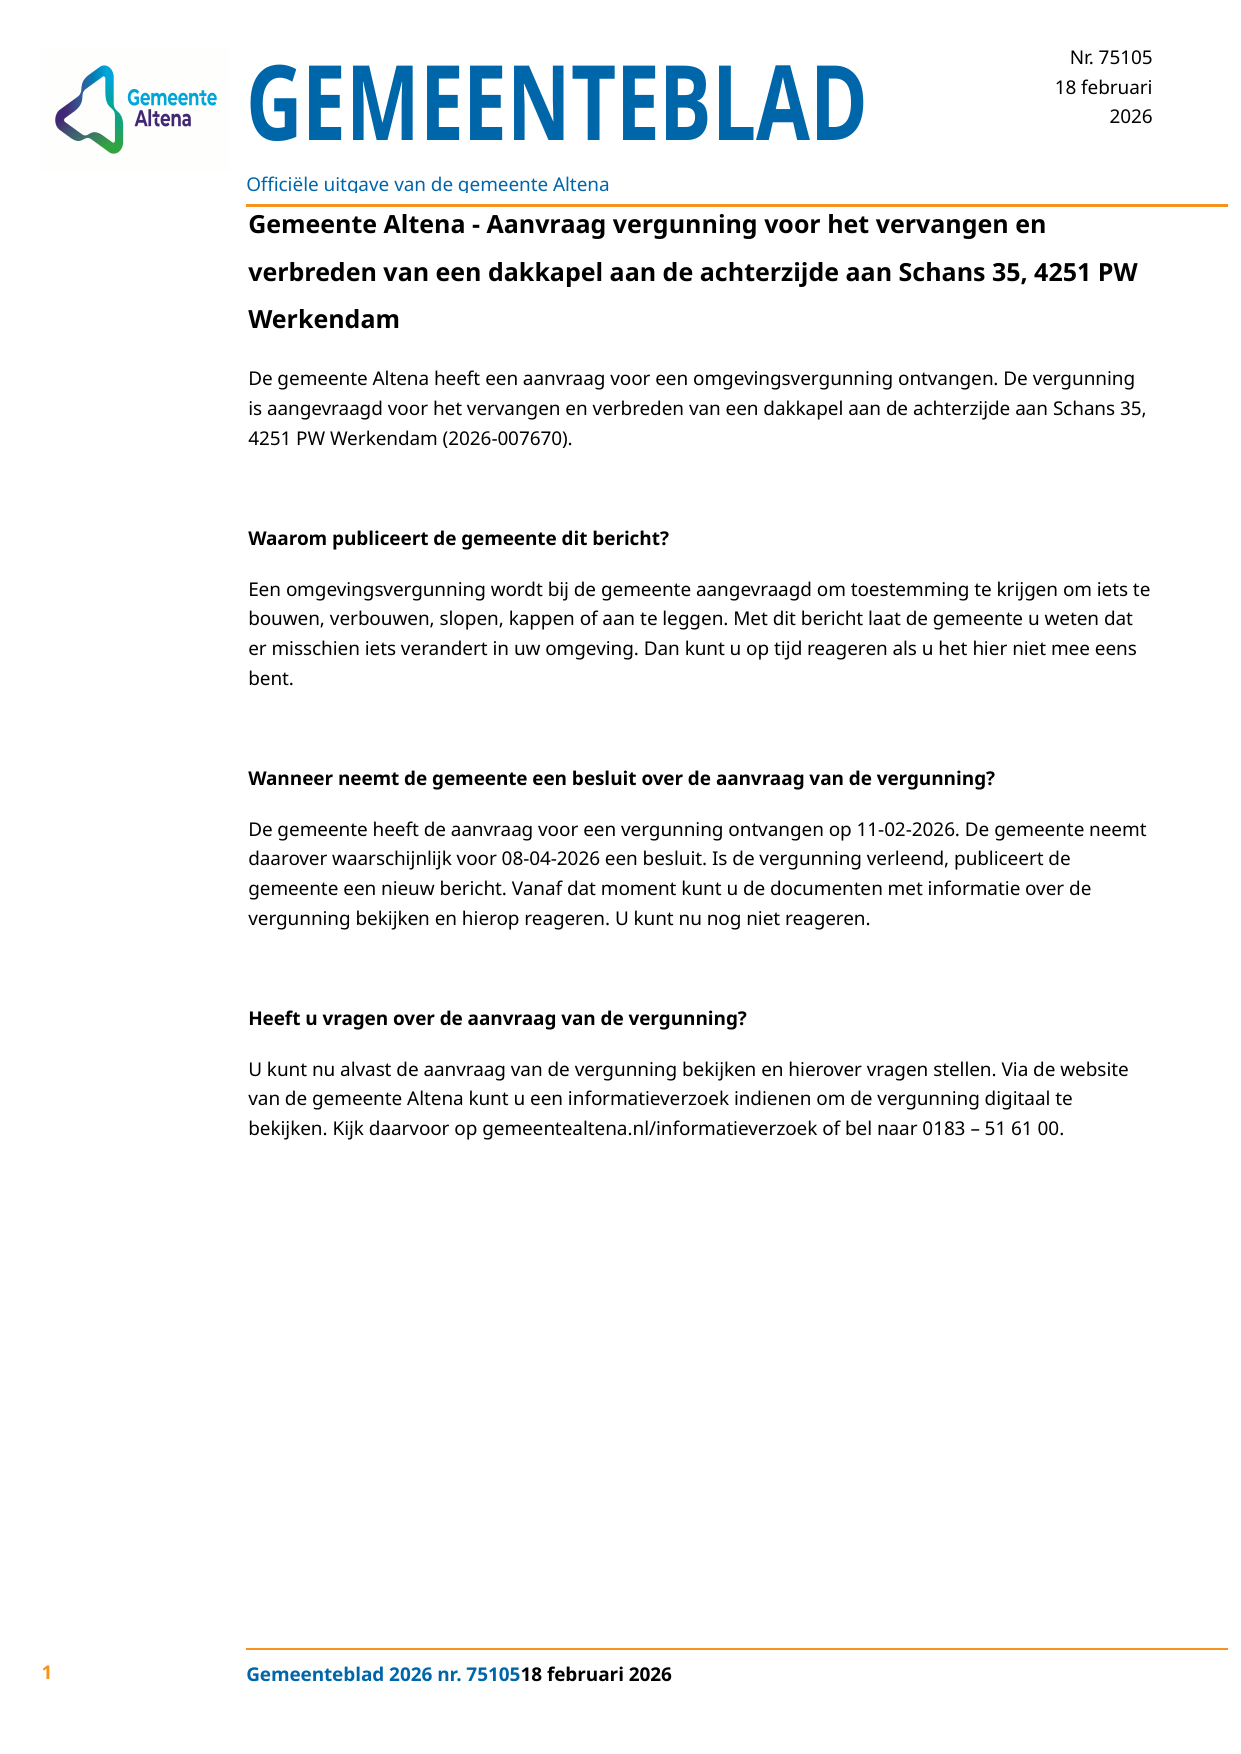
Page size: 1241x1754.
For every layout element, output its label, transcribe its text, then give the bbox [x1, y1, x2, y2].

text Waarom publiceert de gemeente dit bericht? [248, 526, 1152, 551]
text Gemeente Altena - Aanvraag vergunning voor het vervangen en verbreden van een dakkapel aan de achterzijde aan Schans 35, 4251 PW Werkendam [248, 207, 1152, 336]
text De gemeente heeft de aanvraag voor een vergunning ontvangen op 11-02-2026. De gemeente neemt daarover waarschijnlijk voor 08-04-2026 een besluit. Is de vergunning verleend, publiceert de gemeente een nieuw bericht. Vanaf dat moment kunt u de documenten met informatie over de vergunning bekijken en hierop reageren. U kunt nu nog niet reageren. [248, 816, 1152, 930]
text Een omgevingsvergunning wordt bij de gemeente aangevraagd om toestemming te krijgen om iets te bouwen, verbouwen, slopen, kappen of aan te leggen. Met dit bericht laat de gemeente u weten dat er misschien iets verandert in uw omgeving. Dan kunt u op tijd reageren als u het hier niet mee eens bent. [248, 576, 1152, 690]
text Wanneer neemt de gemeente een besluit over de aanvraag van de vergunning? [248, 766, 1152, 791]
text U kunt nu alvast de aanvraag van de vergunning bekijken en hierover vragen stellen. Via de website van de gemeente Altena kunt u een informatieverzoek indienen om de vergunning digitaal te bekijken. Kijk daarvoor op gemeentealtena.nl/informatieverzoek of bel naar 0183 – 51 61 00. [248, 1056, 1152, 1141]
picture [41, 47, 231, 172]
text Heeft u vragen over de aanvraag van de vergunning? [248, 1006, 1152, 1031]
text De gemeente Altena heeft een aanvraag voor een omgevingsvergunning ontvangen. De vergunning is aangevraagd voor het vervangen en verbreden van een dakkapel aan de achterzijde aan Schans 35, 4251 PW Werkendam (2026-007670). [248, 366, 1152, 450]
